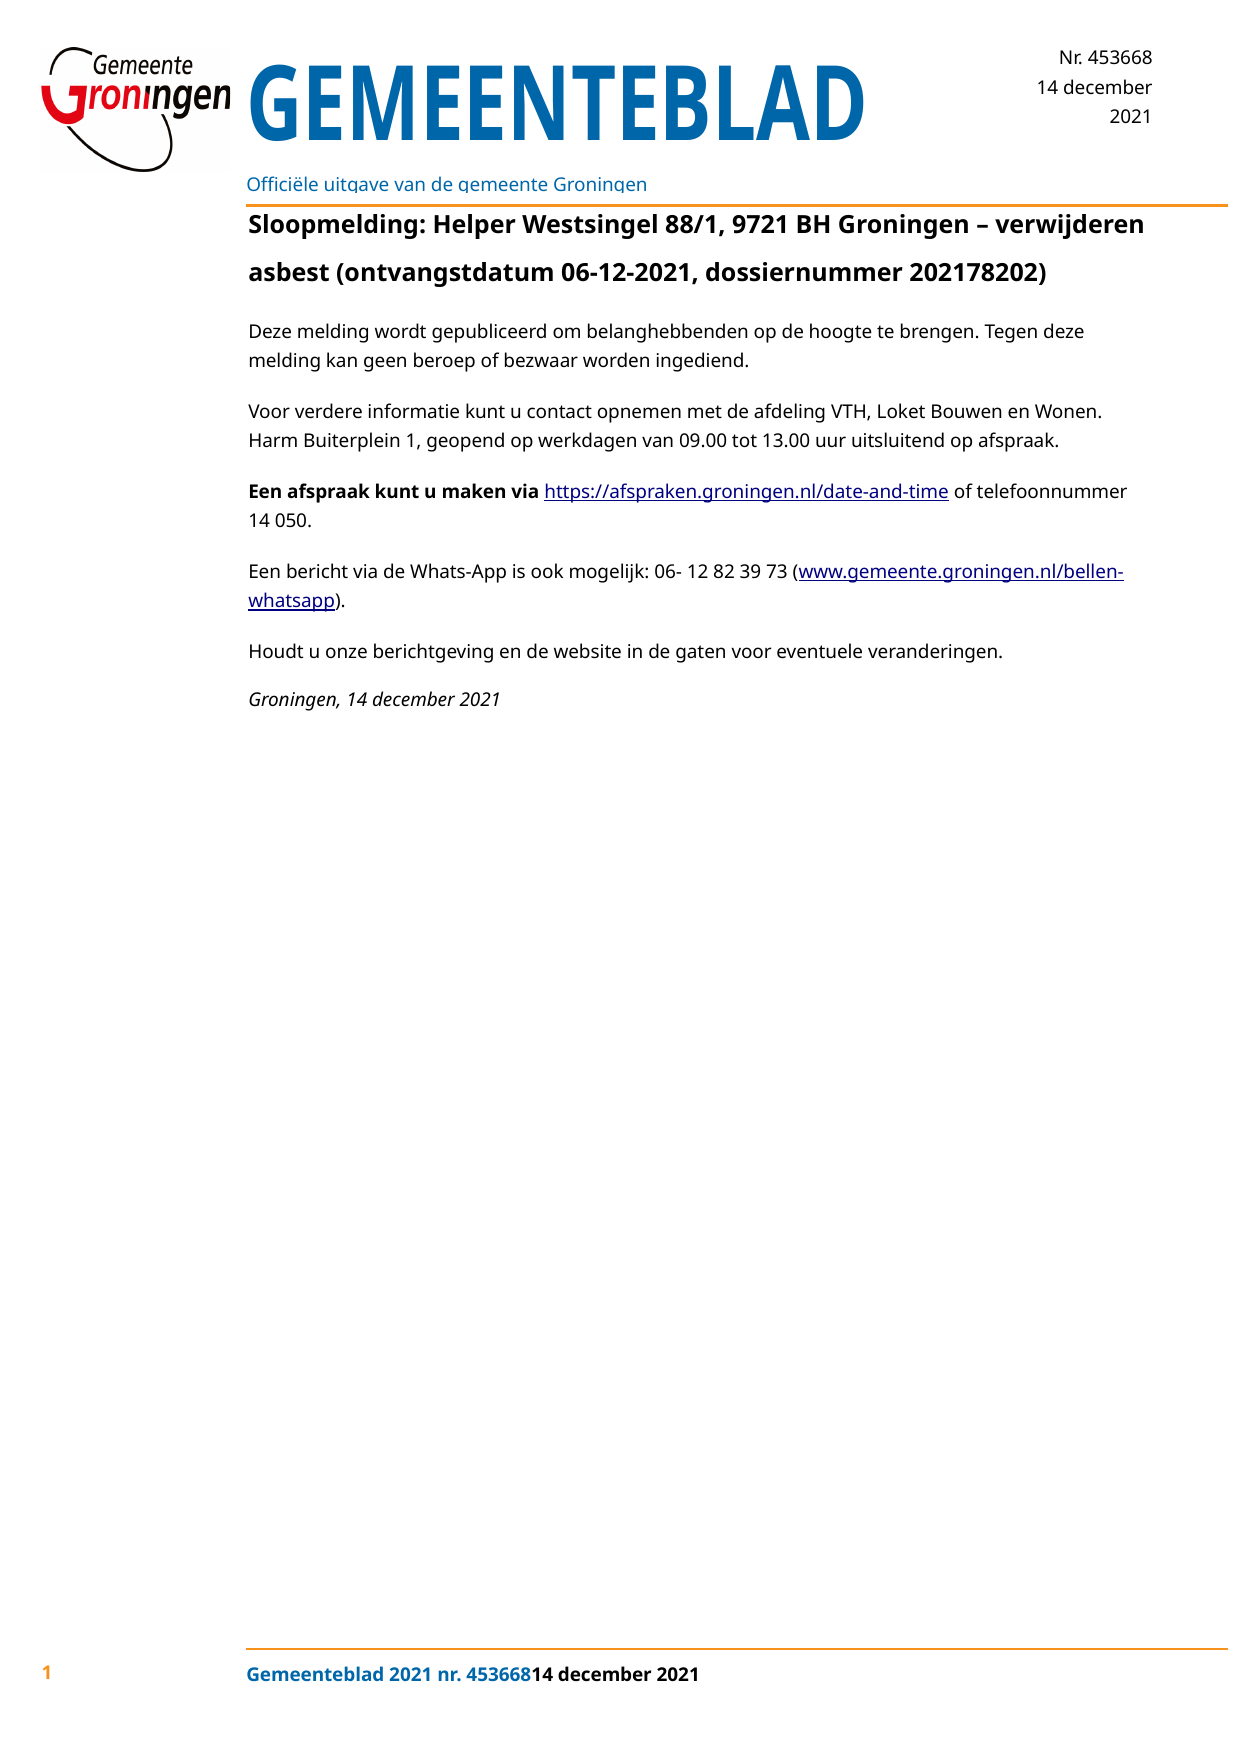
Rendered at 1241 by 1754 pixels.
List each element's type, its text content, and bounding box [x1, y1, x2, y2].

text Een afspraak kunt u maken via https://afspraken.groningen.nl/date-and-time of telefoonnummer 14 050. [248, 478, 1152, 533]
text Een bericht via de Whats-App is ook mogelijk: 06- 12 82 39 73 (www.gemeente.groningen.nl/bellen-whatsapp). [248, 558, 1152, 613]
text Voor verdere informatie kunt u contact opnemen met de afdeling VTH, Loket Bouwen en Wonen. Harm Buiterplein 1, geopend op werkdagen van 09.00 tot 13.00 uur uitsluitend op afspraak. [248, 398, 1152, 453]
text Deze melding wordt gepubliceerd om belanghebbenden op de hoogte te brengen. Tegen deze melding kan geen beroep of bezwaar worden ingediend. [248, 318, 1152, 373]
text Sloopmelding: Helper Westsingel 88/1, 9721 BH Groningen – verwijderen asbest (ontvangstdatum 06-12-2021, dossiernummer 202178202) [248, 207, 1152, 288]
text Groningen, 14 december 2021 [248, 686, 1152, 711]
text Houdt u onze berichtgeving en de website in de gaten voor eventuele veranderingen. [248, 638, 1152, 664]
picture [41, 47, 231, 172]
